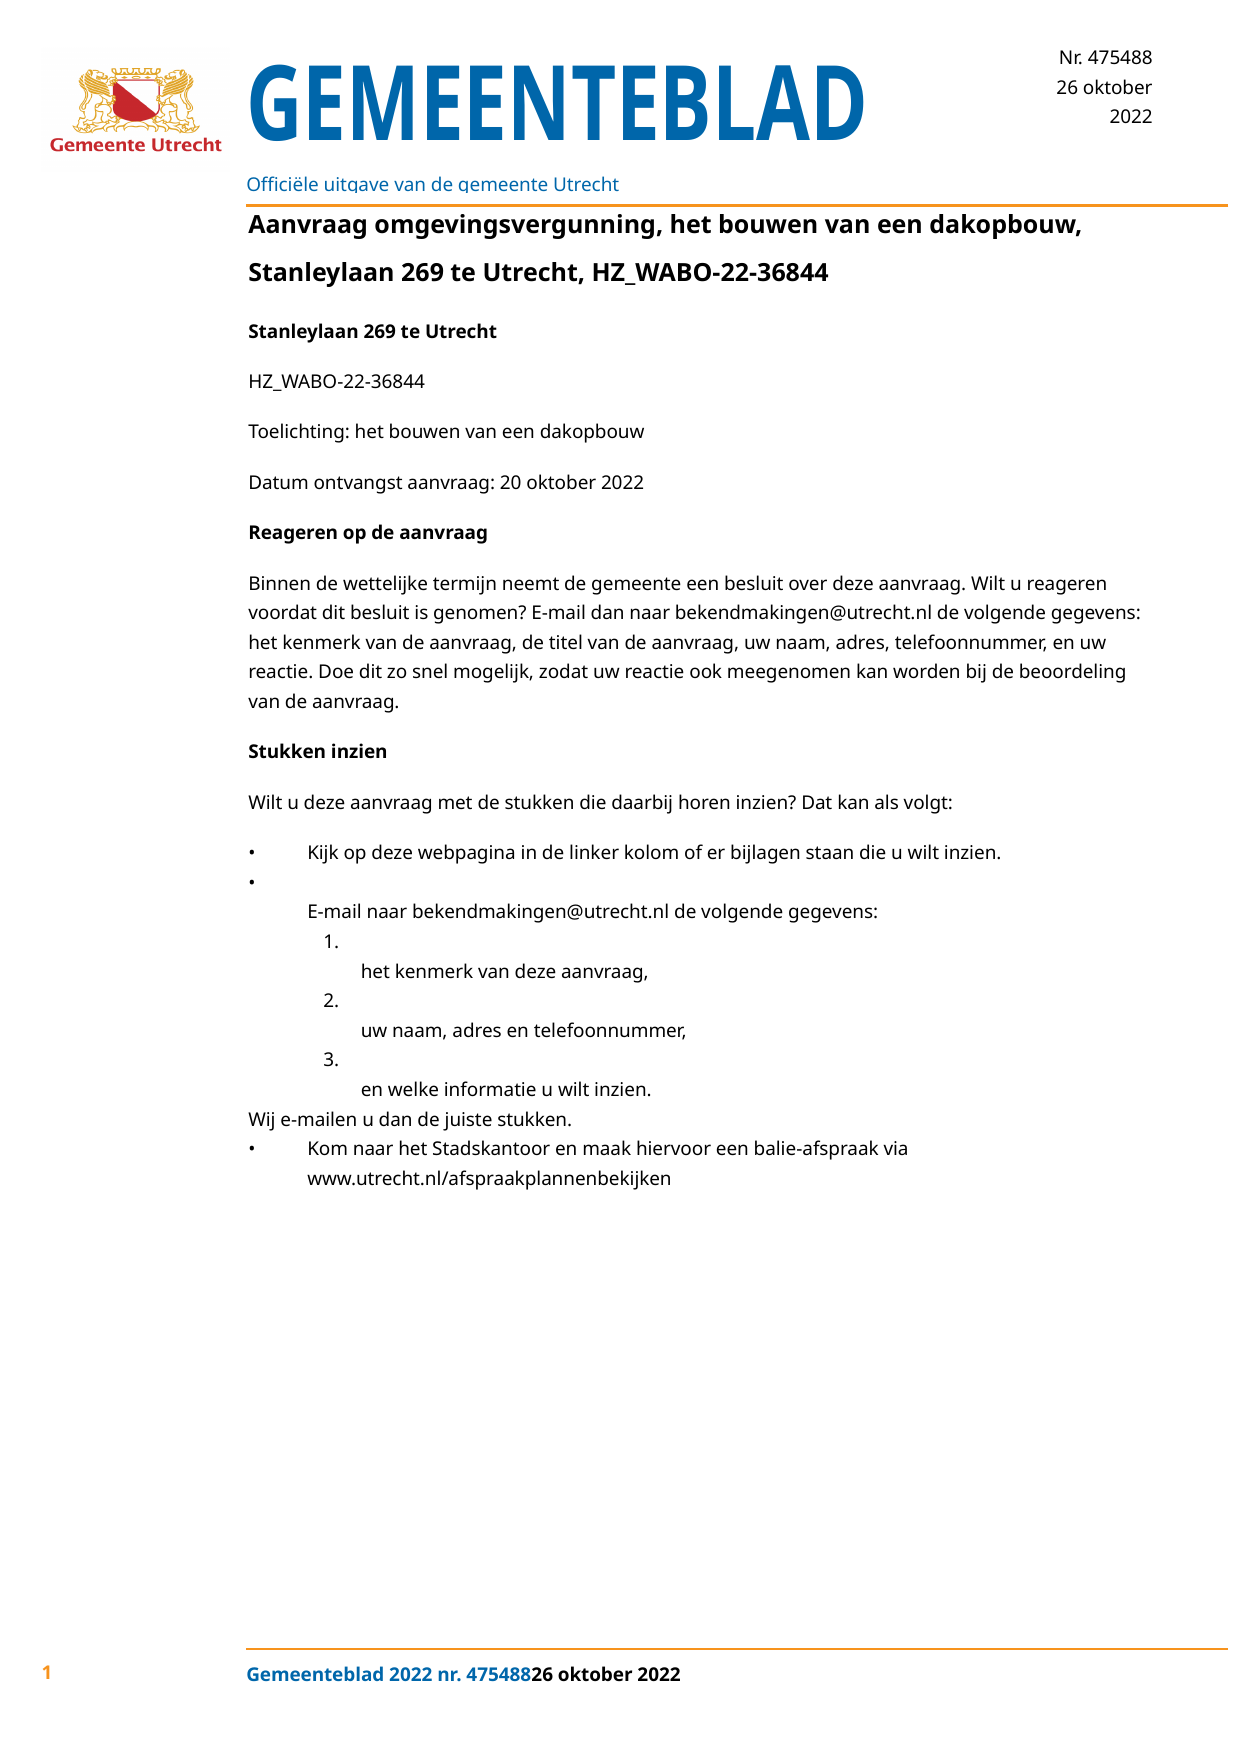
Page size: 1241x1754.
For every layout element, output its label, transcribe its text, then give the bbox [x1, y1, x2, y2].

list en welke informatie u wilt inzien. [323, 1076, 1152, 1102]
list uw naam, adres en telefoonnummer, [323, 1017, 1152, 1043]
list Kijk op deze webpagina in de linker kolom of er bijlagen staan die u wilt inzien. [248, 839, 1152, 865]
list Kom naar het Stadskantoor en maak hiervoor een balie-afspraak via www.utrecht.nl/afspraakplannenbekijken [248, 1135, 1152, 1191]
text Datum ontvangst aanvraag: 20 oktober 2022 [248, 469, 1152, 495]
text Stanleylaan 269 te Utrecht [248, 318, 1152, 344]
text Reageren op de aanvraag [248, 519, 1152, 545]
text Binnen de wettelijke termijn neemt de gemeente een besluit over deze aanvraag. Wilt u reageren voordat dit besluit is genomen? E-mail dan naar bekendmakingen@utrecht.nl de volgende gegevens: het kenmerk van de aanvraag, de titel van de aanvraag, uw naam, adres, telefoonnummer, en uw reactie. Doe dit zo snel mogelijk, zodat uw reactie ook meegenomen kan worden bij de beoordeling van de aanvraag. [248, 570, 1152, 714]
text Wij e-mailen u dan de juiste stukken. [248, 1106, 1152, 1132]
list het kenmerk van deze aanvraag, [323, 958, 1152, 984]
text HZ_WABO-22-36844 [248, 368, 1152, 394]
picture [41, 47, 231, 172]
text Wilt u deze aanvraag met de stukken die daarbij horen inzien? Dat kan als volgt: [248, 789, 1152, 815]
text Aanvraag omgevingsvergunning, het bouwen van een dakopbouw, Stanleylaan 269 te Utrecht, HZ_WABO-22-36844 [248, 207, 1152, 288]
text Toelichting: het bouwen van een dakopbouw [248, 419, 1152, 444]
list E-mail naar bekendmakingen@utrecht.nl de volgende gegevens: [248, 899, 1152, 924]
text Stukken inzien [248, 739, 1152, 764]
